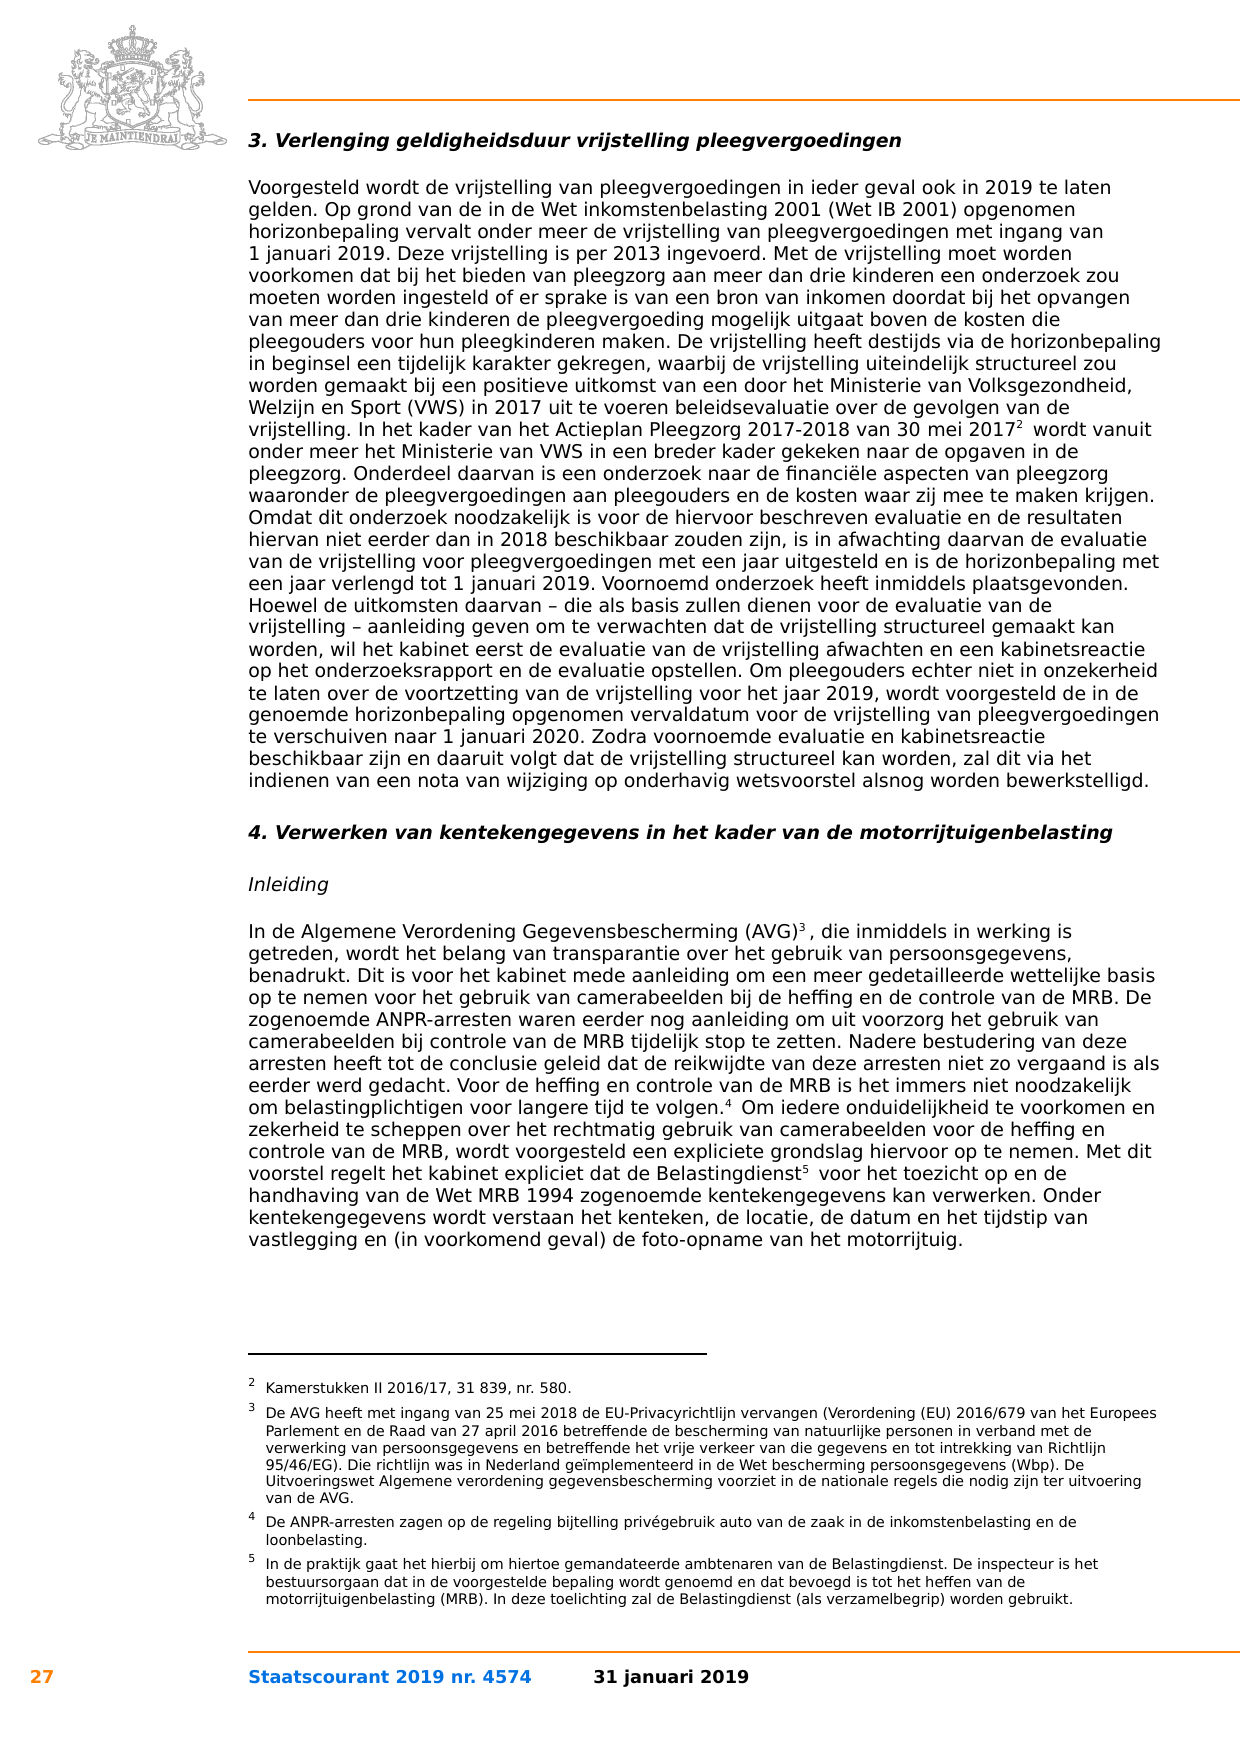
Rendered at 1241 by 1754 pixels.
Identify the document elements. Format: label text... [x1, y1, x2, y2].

text Kamerstukken II 2016/17, 31 839, nr. 580. [248, 1376, 1163, 1398]
text De ANPR-arresten zagen op de regeling bijtelling privégebruik auto van de zaak in de inkomstenbelasting en de loonbelasting. [248, 1510, 1163, 1549]
picture [38, 25, 227, 150]
text De AVG heeft met ingang van 25 mei 2018 de EU-Privacyrichtlijn vervangen (Verordening (EU) 2016/679 van het Europees Parlement en de Raad van 27 april 2016 betreffende de bescherming van natuurlijke personen in verband met de verwerking van persoonsgegevens en betreffende het vrije verkeer van die gegevens en tot intrekking van Richtlijn 95/46/EG). Die richtlijn was in Nederland geïmplementeerd in de Wet bescherming persoonsgegevens (Wbp). De Uitvoeringswet Algemene verordening gegevensbescherming voorziet in de nationale regels die nodig zijn ter uitvoering van de AVG. [248, 1401, 1163, 1507]
text In de praktijk gaat het hierbij om hiertoe gemandateerde ambtenaren van de Belastingdienst. De inspecteur is het bestuursorgaan dat in de voorgestelde bepaling wordt genoemd en dat bevoegd is tot het heffen van de motorrijtuigenbelasting (MRB). In deze toelichting zal de Belastingdienst (als verzamelbegrip) worden gebruikt. [248, 1552, 1163, 1608]
subtitle 3. Verlenging geldigheidsduur vrijstelling pleegvergoedingen [248, 130, 1163, 152]
text Voorgesteld wordt de vrijstelling van pleegvergoedingen in ieder geval ook in 2019 te laten gelden. Op grond van de in de Wet inkomstenbelasting 2001 (Wet IB 2001) opgenomen horizonbepaling vervalt onder meer de vrijstelling van pleegvergoedingen met ingang van 1 januari 2019. Deze vrijstelling is per 2013 ingevoerd. Met de vrijstelling moet worden voorkomen dat bij het bieden van pleegzorg aan meer dan drie kinderen een onderzoek zou moeten worden ingesteld of er sprake is van een bron van inkomen doordat bij het opvangen van meer dan drie kinderen de pleegvergoeding mogelijk uitgaat boven de kosten die pleegouders voor hun pleegkinderen maken. De vrijstelling heeft destijds via de horizonbepaling in beginsel een tijdelijk karakter gekregen, waarbij de vrijstelling uiteindelijk structureel zou worden gemaakt bij een positieve uitkomst van een door het Ministerie van Volksgezondheid, Welzijn en Sport (VWS) in 2017 uit te voeren beleidsevaluatie over de gevolgen van de vrijstelling. In het kader van het Actieplan Pleegzorg 2017-2018 van 30 mei 2017 wordt vanuit onder meer het Ministerie van VWS in een breder kader gekeken naar de opgaven in de pleegzorg. Onderdeel daarvan is een onderzoek naar de financiële aspecten van pleegzorg waaronder de pleegvergoedingen aan pleegouders en de kosten waar zij mee te maken krijgen. Omdat dit onderzoek noodzakelijk is voor de hiervoor beschreven evaluatie en de resultaten hiervan niet eerder dan in 2018 beschikbaar zouden zijn, is in afwachting daarvan de evaluatie van de vrijstelling voor pleegvergoedingen met een jaar uitgesteld en is de horizonbepaling met een jaar verlengd tot 1 januari 2019. Voornoemd onderzoek heeft inmiddels plaatsgevonden. Hoewel de uitkomsten daarvan – die als basis zullen dienen voor de evaluatie van de vrijstelling – aanleiding geven om te verwachten dat de vrijstelling structureel gemaakt kan worden, wil het kabinet eerst de evaluatie van de vrijstelling afwachten en een kabinetsreactie op het onderzoeksrapport en de evaluatie opstellen. Om pleegouders echter niet in onzekerheid te laten over de voortzetting van de vrijstelling voor het jaar 2019, wordt voorgesteld de in de genoemde horizonbepaling opgenomen vervaldatum voor de vrijstelling van pleegvergoedingen te verschuiven naar 1 januari 2020. Zodra voornoemde evaluatie en kabinetsreactie beschikbaar zijn en daaruit volgt dat de vrijstelling structureel kan worden, zal dit via het indienen van een nota van wijziging op onderhavig wetsvoorstel alsnog worden bewerkstelligd. [248, 177, 1163, 792]
text In de Algemene Verordening Gegevensbescherming (AVG), die inmiddels in werking is getreden, wordt het belang van transparantie over het gebruik van persoonsgegevens, benadrukt. Dit is voor het kabinet mede aanleiding om een meer gedetailleerde wettelijke basis op te nemen voor het gebruik van camerabeelden bij de heffing en de controle van de MRB. De zogenoemde ANPR-arresten waren eerder nog aanleiding om uit voorzorg het gebruik van camerabeelden bij controle van de MRB tijdelijk stop te zetten. Nadere bestudering van deze arresten heeft tot de conclusie geleid dat de reikwijdte van deze arresten niet zo vergaand is als eerder werd gedacht. Voor de heffing en controle van de MRB is het immers niet noodzakelijk om belastingplichtigen voor langere tijd te volgen. Om iedere onduidelijkheid te voorkomen en zekerheid te scheppen over het rechtmatig gebruik van camerabeelden voor de heffing en controle van de MRB, wordt voorgesteld een expliciete grondslag hiervoor op te nemen. Met dit voorstel regelt het kabinet expliciet dat de Belastingdienst voor het toezicht op en de handhaving van de Wet MRB 1994 zogenoemde kentekengegevens kan verwerken. Onder kentekengegevens wordt verstaan het kenteken, de locatie, de datum en het tijdstip van vastlegging en (in voorkomend geval) de foto-opname van het motorrijtuig. [248, 921, 1163, 1251]
subtitle Inleiding [248, 874, 1163, 896]
subtitle 4. Verwerken van kentekengegevens in het kader van de motorrijtuigenbelasting [248, 822, 1163, 844]
